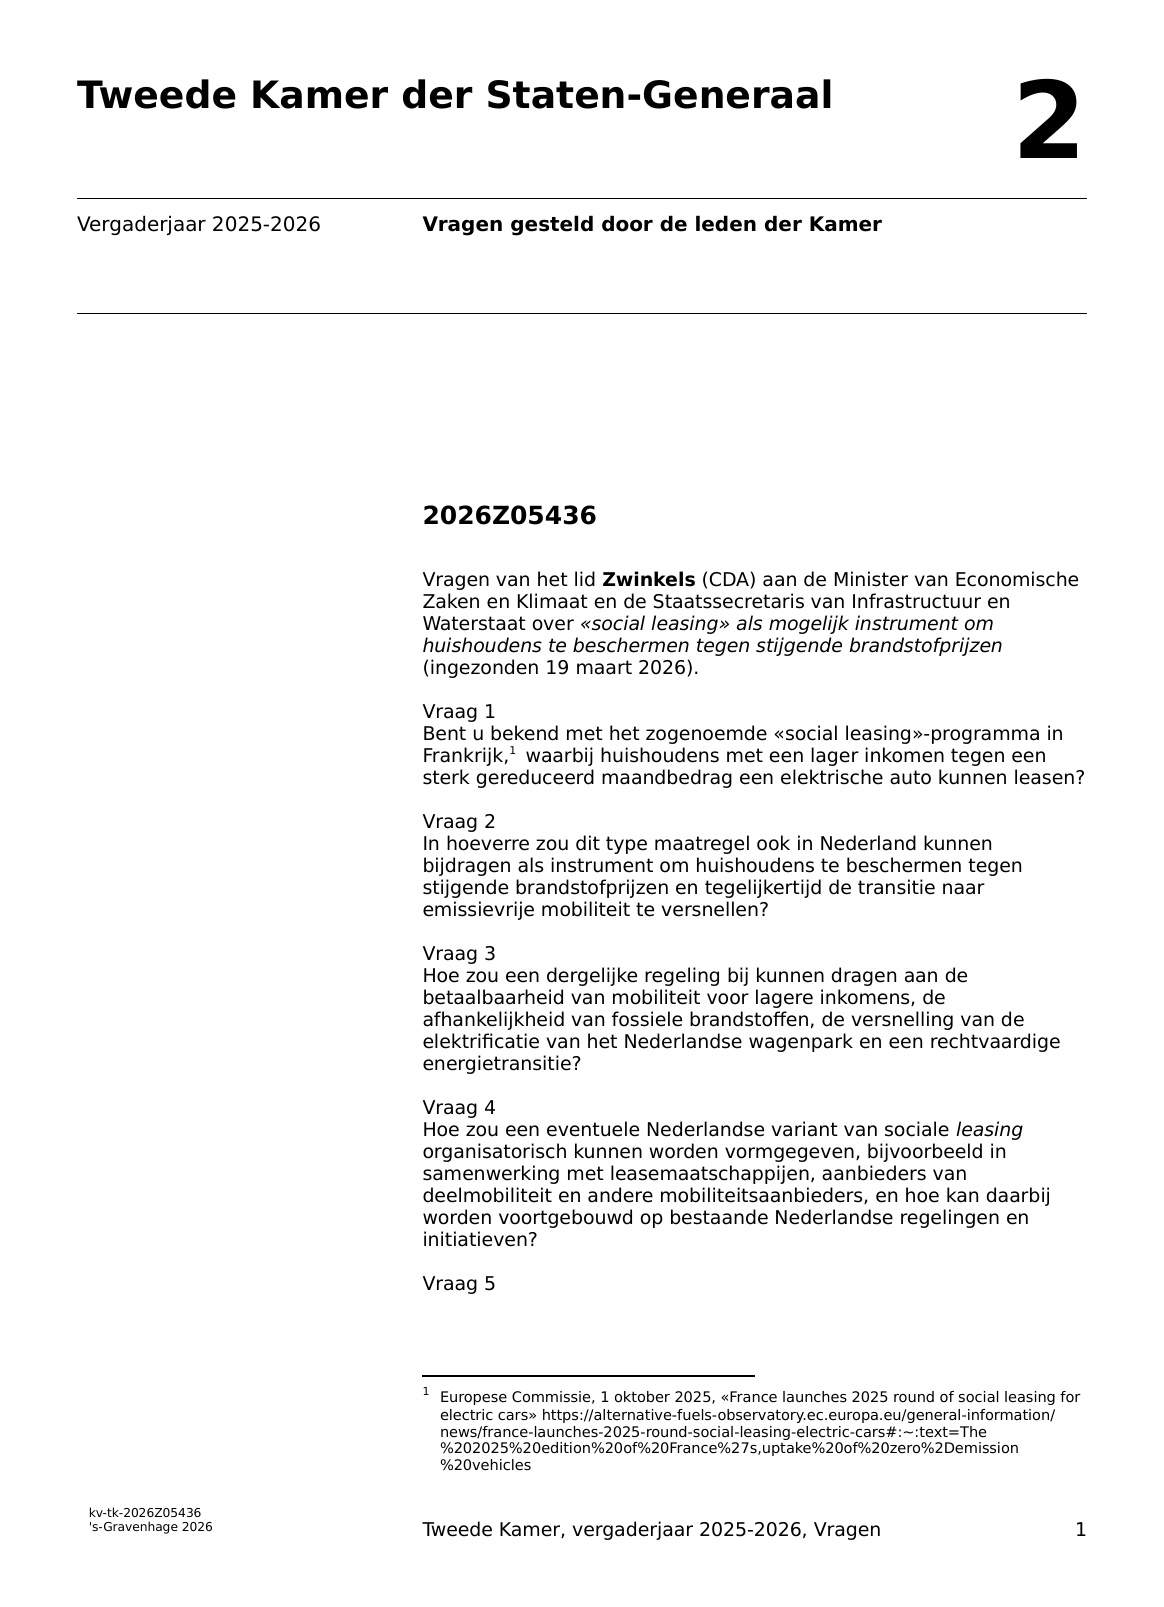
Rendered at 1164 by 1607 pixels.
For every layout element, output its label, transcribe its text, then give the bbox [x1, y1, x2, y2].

text Vraag 2 [422, 811, 1087, 833]
table_cell Vragen gesteld door de leden der Kamer [422, 199, 1087, 313]
table_header 2 [886, 59, 1087, 198]
text Bent u bekend met het zogenoemde «social leasing»-programma in Frankrijk, waarbij huishoudens met een lager inkomen tegen een sterk gereduceerd maandbedrag een elektrische auto kunnen leasen? [422, 723, 1087, 789]
text kv-tk-2026Z05436 [88, 1506, 323, 1520]
text Vragen van het lid Zwinkels (CDA) aan de Minister van Economische Zaken en Klimaat en de Staatssecretaris van Infrastructuur en Waterstaat over «social leasing» als mogelijk instrument om huishoudens te beschermen tegen stijgende brandstofprijzen (ingezonden 19 maart 2026). [422, 569, 1087, 679]
text Vraag 4 [422, 1097, 1087, 1119]
text Europese Commissie, 1 oktober 2025, «France launches 2025 round of social leasing for electric cars» https://alternative-fuels-observatory.ec.europa.eu/general-information/news/france-launches-2025-round-social-leasing-electric-cars#:~:text=The%202025%20edition%20of%20France%27s,uptake%20of%20zero%2Demission%20vehicles [422, 1385, 1087, 1474]
table_header Tweede Kamer der Staten-Generaal [77, 59, 886, 198]
text In hoeverre zou dit type maatregel ook in Nederland kunnen bijdragen als instrument om huishoudens te beschermen tegen stijgende brandstofprijzen en tegelijkertijd de transitie naar emissievrije mobiliteit te versnellen? [422, 833, 1087, 921]
text 2026Z05436 [422, 501, 1087, 531]
text Vraag 5 [422, 1273, 1087, 1295]
table_cell Vergaderjaar 2025-2026 [77, 199, 422, 313]
text Hoe zou een eventuele Nederlandse variant van sociale leasing organisatorisch kunnen worden vormgegeven, bijvoorbeeld in samenwerking met leasemaatschappijen, aanbieders van deelmobiliteit en andere mobiliteitsaanbieders, en hoe kan daarbij worden voortgebouwd op bestaande Nederlandse regelingen en initiatieven? [422, 1119, 1087, 1251]
text Vraag 3 [422, 943, 1087, 965]
text 's-Gravenhage 2026 [88, 1520, 323, 1534]
text Hoe zou een dergelijke regeling bij kunnen dragen aan de betaalbaarheid van mobiliteit voor lagere inkomens, de afhankelijkheid van fossiele brandstoffen, de versnelling van de elektrificatie van het Nederlandse wagenpark en een rechtvaardige energietransitie? [422, 965, 1087, 1075]
text Vraag 1 [422, 701, 1087, 723]
